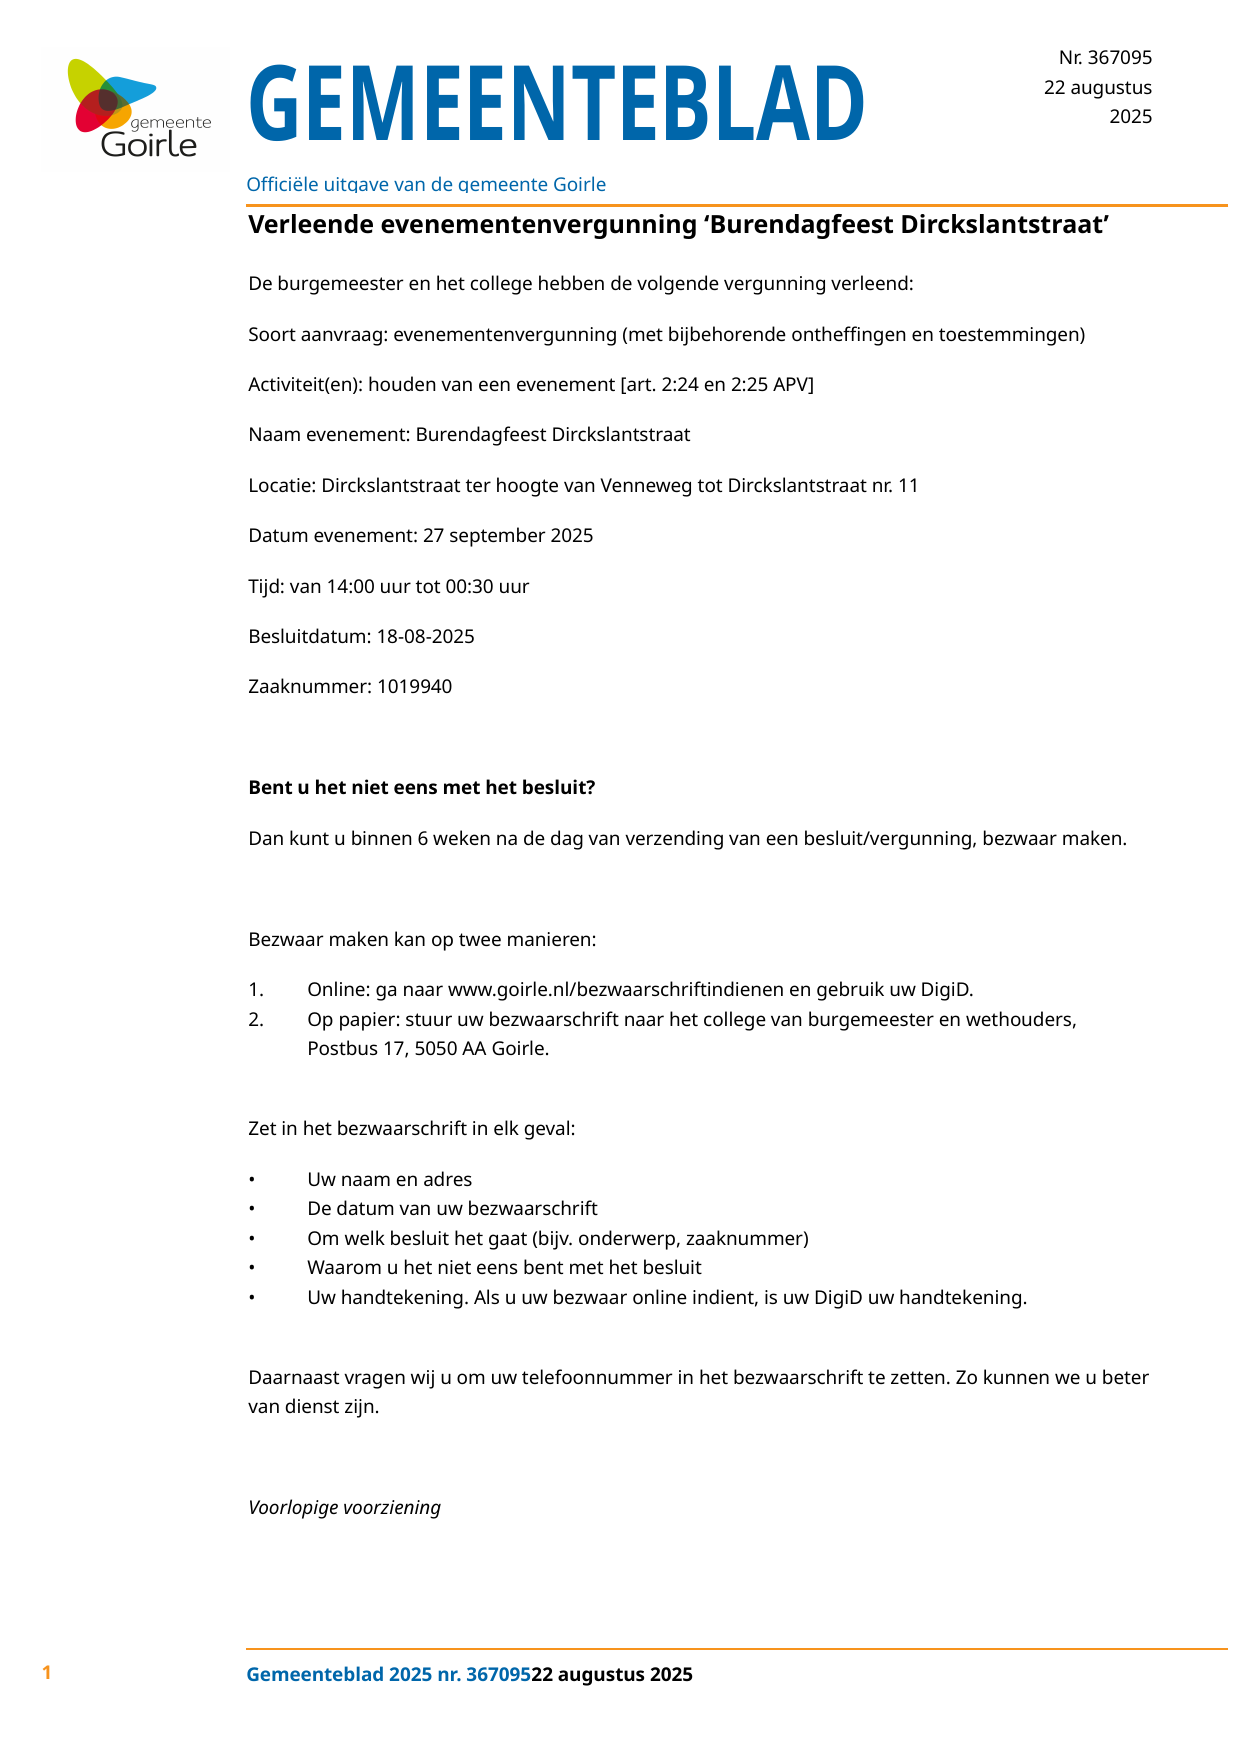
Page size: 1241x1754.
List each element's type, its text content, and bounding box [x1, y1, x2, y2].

text Tijd: van 14:00 uur tot 00:30 uur [248, 573, 1152, 598]
list Om welk besluit het gaat (bijv. onderwerp, zaaknummer) [248, 1225, 1152, 1251]
text Datum evenement: 27 september 2025 [248, 522, 1152, 548]
text Locatie: Dirckslantstraat ter hoogte van Venneweg tot Dirckslantstraat nr. 11 [248, 472, 1152, 498]
text Verleende evenementenvergunning ‘Burendagfeest Dirckslantstraat’ [248, 207, 1152, 241]
text Naam evenement: Burendagfeest Dirckslantstraat [248, 422, 1152, 447]
list De datum van uw bezwaarschrift [248, 1195, 1152, 1221]
picture [41, 47, 231, 172]
text Daarnaast vragen wij u om uw telefoonnummer in het bezwaarschrift te zetten. Zo kunnen we u beter van dienst zijn. [248, 1364, 1152, 1419]
text Besluitdatum: 18-08-2025 [248, 623, 1152, 649]
text Soort aanvraag: evenementenvergunning (met bijbehorende ontheffingen en toestemmingen) [248, 321, 1152, 346]
text De burgemeester en het college hebben de volgende vergunning verleend: [248, 270, 1152, 296]
text Bent u het niet eens met het besluit? [248, 774, 1152, 800]
text Activiteit(en): houden van een evenement [art. 2:24 en 2:25 APV] [248, 371, 1152, 397]
text Dan kunt u binnen 6 weken na de dag van verzending van een besluit/vergunning, bezwaar maken. [248, 825, 1152, 851]
text Bezwaar maken kan op twee manieren: [248, 926, 1152, 951]
list Op papier: stuur uw bezwaarschrift naar het college van burgemeester en wethouders, Postbus 17, 5050 AA Goirle. [248, 1006, 1152, 1061]
list Uw handtekening. Als u uw bezwaar online indient, is uw DigiD uw handtekening. [248, 1284, 1152, 1310]
list Waarom u het niet eens bent met het besluit [248, 1254, 1152, 1280]
list Uw naam en adres [248, 1166, 1152, 1191]
list Online: ga naar www.goirle.nl/bezwaarschriftindienen en gebruik uw DigiD. [248, 976, 1152, 1002]
text Zet in het bezwaarschrift in elk geval: [248, 1115, 1152, 1141]
text Voorlopige voorziening [248, 1494, 1152, 1520]
text Zaaknummer: 1019940 [248, 674, 1152, 699]
